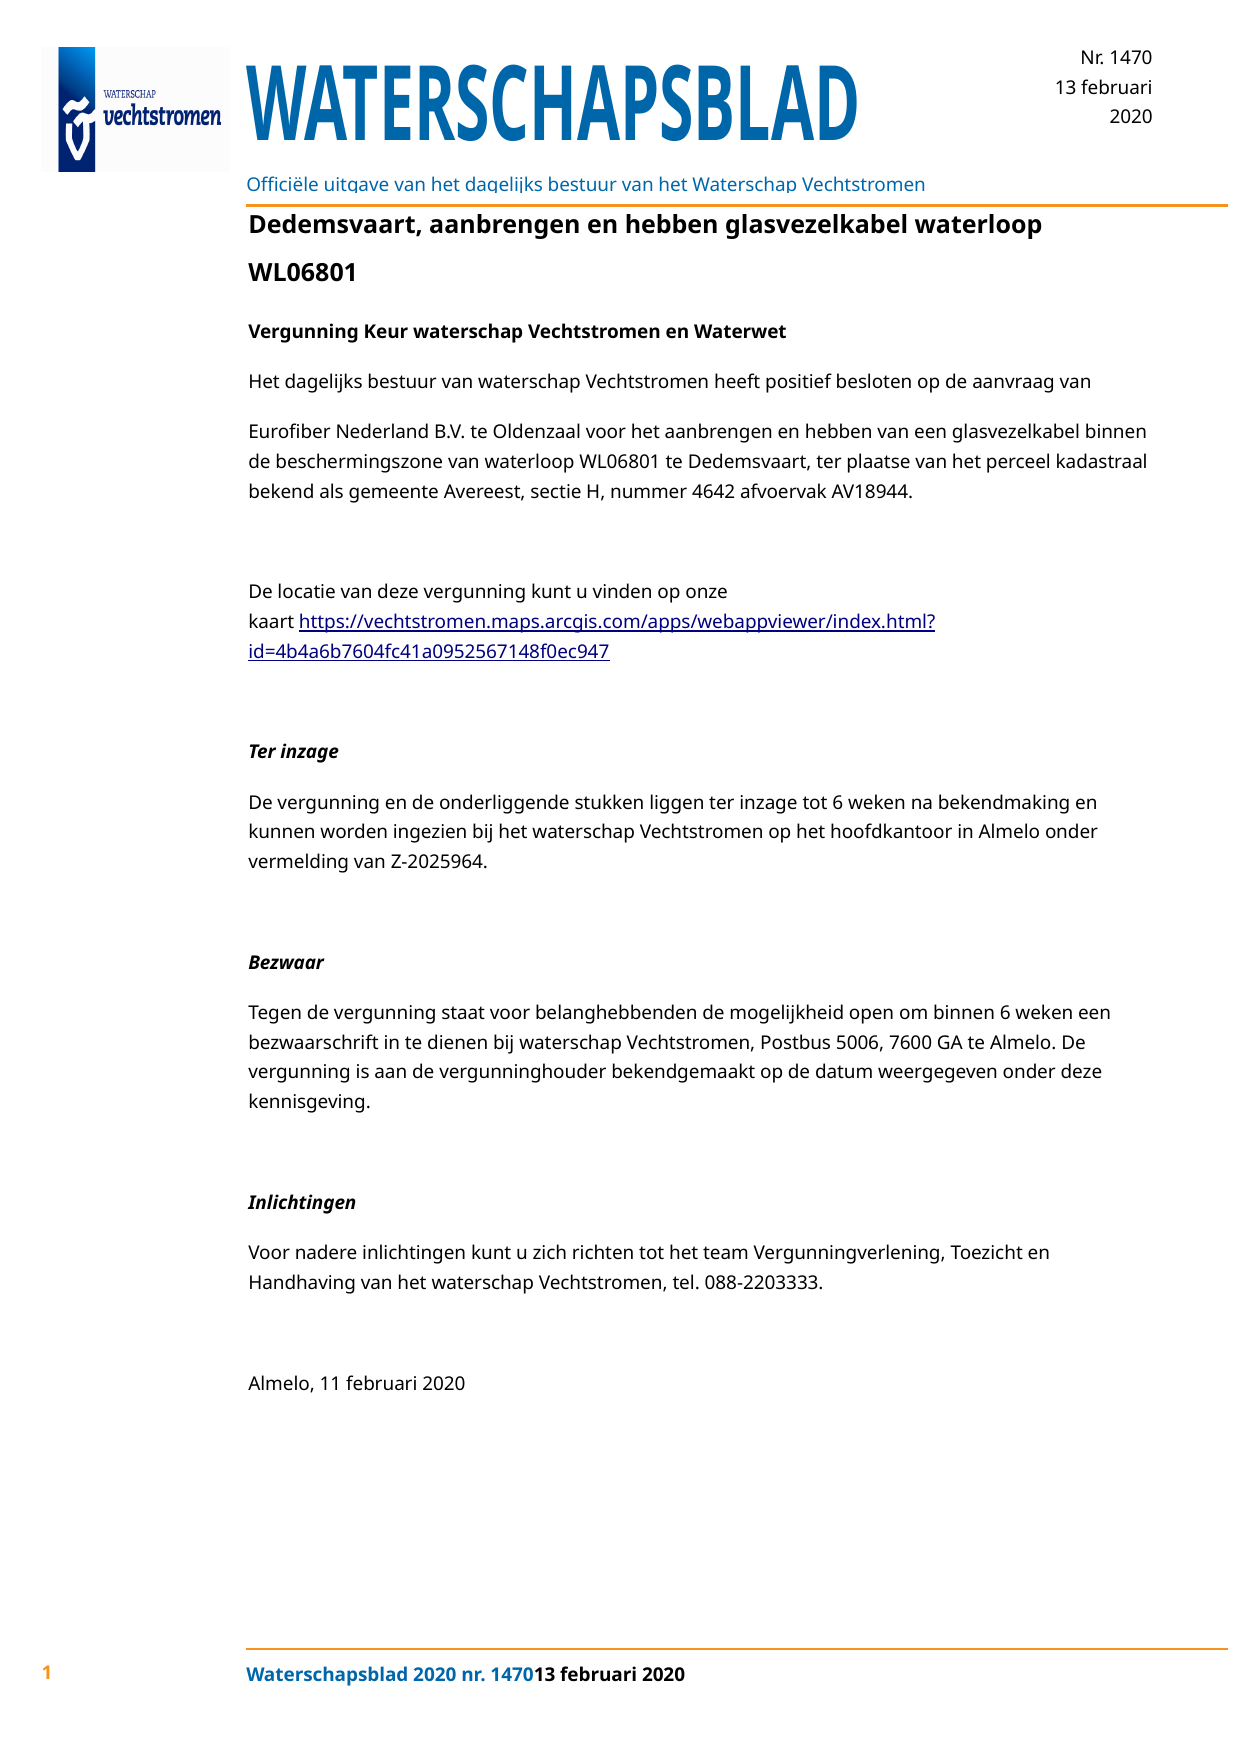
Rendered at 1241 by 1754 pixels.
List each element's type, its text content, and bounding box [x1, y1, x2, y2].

text Dedemsvaart, aanbrengen en hebben glasvezelkabel waterloop WL06801 [248, 207, 1152, 288]
text Tegen de vergunning staat voor belanghebbenden de mogelijkheid open om binnen 6 weken een bezwaarschrift in te dienen bij waterschap Vechtstromen, Postbus 5006, 7600 GA te Almelo. De vergunning is aan de vergunninghouder bekendgemaakt op de datum weergegeven onder deze kennisgeving. [248, 999, 1152, 1114]
text Ter inzage [248, 739, 1152, 764]
text Bezwaar [248, 949, 1152, 975]
text Eurofiber Nederland B.V. te Oldenzaal voor het aanbrengen en hebben van een glasvezelkabel binnen de beschermingszone van waterloop WL06801 te Dedemsvaart, ter plaatse van het perceel kadastraal bekend als gemeente Avereest, sectie H, nummer 4642 afvoervak AV18944. [248, 419, 1152, 504]
text Inlichtingen [248, 1189, 1152, 1215]
text Almelo, 11 februari 2020 [248, 1370, 1152, 1396]
text De vergunning en de onderliggende stukken liggen ter inzage tot 6 weken na bekendmaking en kunnen worden ingezien bij het waterschap Vechtstromen op het hoofdkantoor in Almelo onder vermelding van Z-2025964. [248, 789, 1152, 874]
text Vergunning Keur waterschap Vechtstromen en Waterwet [248, 318, 1152, 344]
text De locatie van deze vergunning kunt u vinden op onze kaart https://vechtstromen.maps.arcgis.com/apps/webappviewer/index.html?id=4b4a6b7604fc41a0952567148f0ec947 [248, 579, 1152, 664]
text Voor nadere inlichtingen kunt u zich richten tot het team Vergunningverlening, Toezicht en Handhaving van het waterschap Vechtstromen, tel. 088-2203333. [248, 1239, 1152, 1295]
text Het dagelijks bestuur van waterschap Vechtstromen heeft positief besloten op de aanvraag van [248, 368, 1152, 394]
picture [41, 47, 231, 172]
